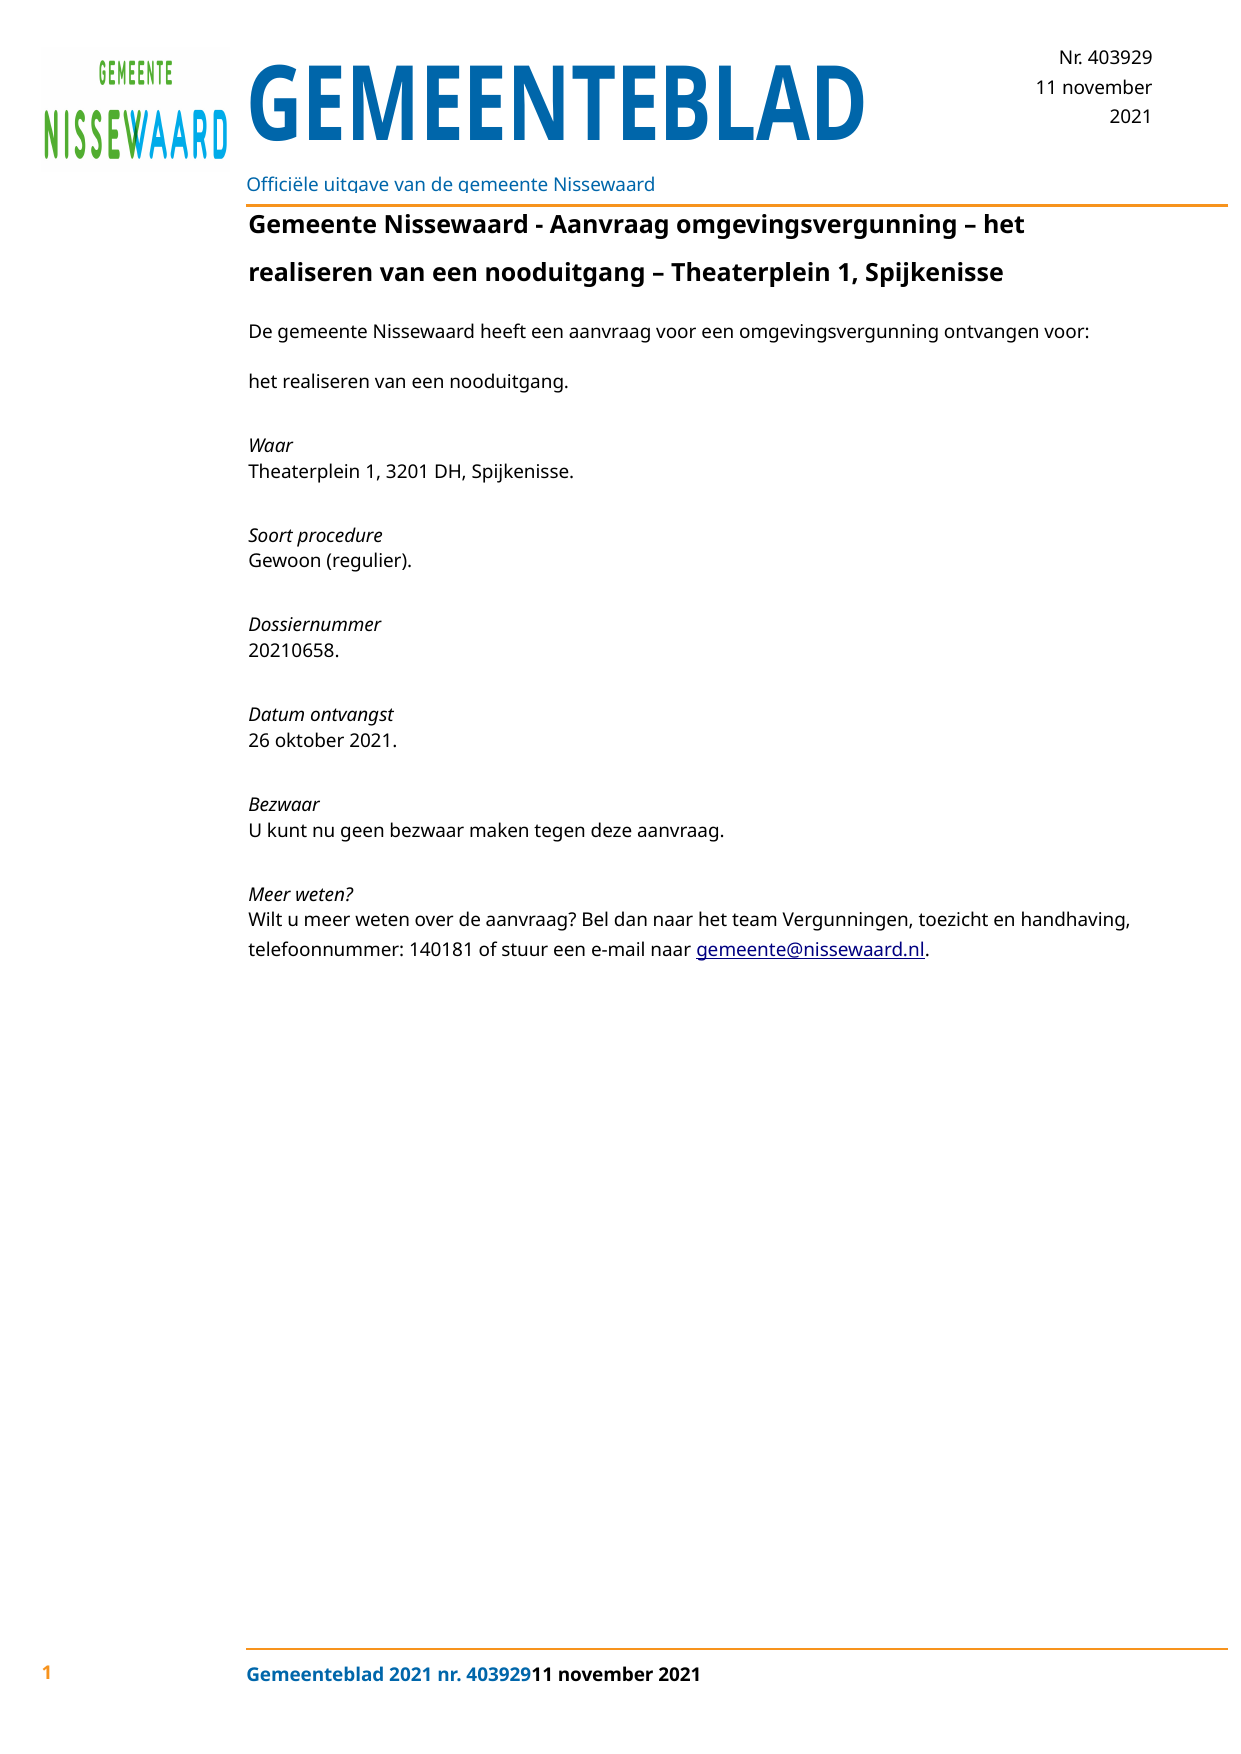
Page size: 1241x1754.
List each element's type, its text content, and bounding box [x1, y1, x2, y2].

text het realiseren van een nooduitgang. [248, 368, 1152, 394]
text Datum ontvangst [248, 701, 1152, 727]
text U kunt nu geen bezwaar maken tegen deze aanvraag. [248, 817, 1152, 842]
picture [41, 47, 231, 172]
text De gemeente Nissewaard heeft een aanvraag voor een omgevingsvergunning ontvangen voor: [248, 318, 1152, 344]
text Meer weten? [248, 881, 1152, 906]
text Bezwaar [248, 791, 1152, 817]
text Dossiernummer [248, 612, 1152, 637]
text Wilt u meer weten over de aanvraag? Bel dan naar het team Vergunningen, toezicht en handhaving, telefoonnummer: 140181 of stuur een e-mail naar gemeente@nissewaard.nl. [248, 906, 1152, 962]
text Waar [248, 432, 1152, 458]
text Theaterplein 1, 3201 DH, Spijkenisse. [248, 458, 1152, 484]
text Soort procedure [248, 522, 1152, 548]
text Gemeente Nissewaard - Aanvraag omgevingsvergunning – het realiseren van een nooduitgang – Theaterplein 1, Spijkenisse [248, 207, 1152, 288]
text 26 oktober 2021. [248, 727, 1152, 753]
text 20210658. [248, 637, 1152, 663]
text Gewoon (regulier). [248, 548, 1152, 573]
